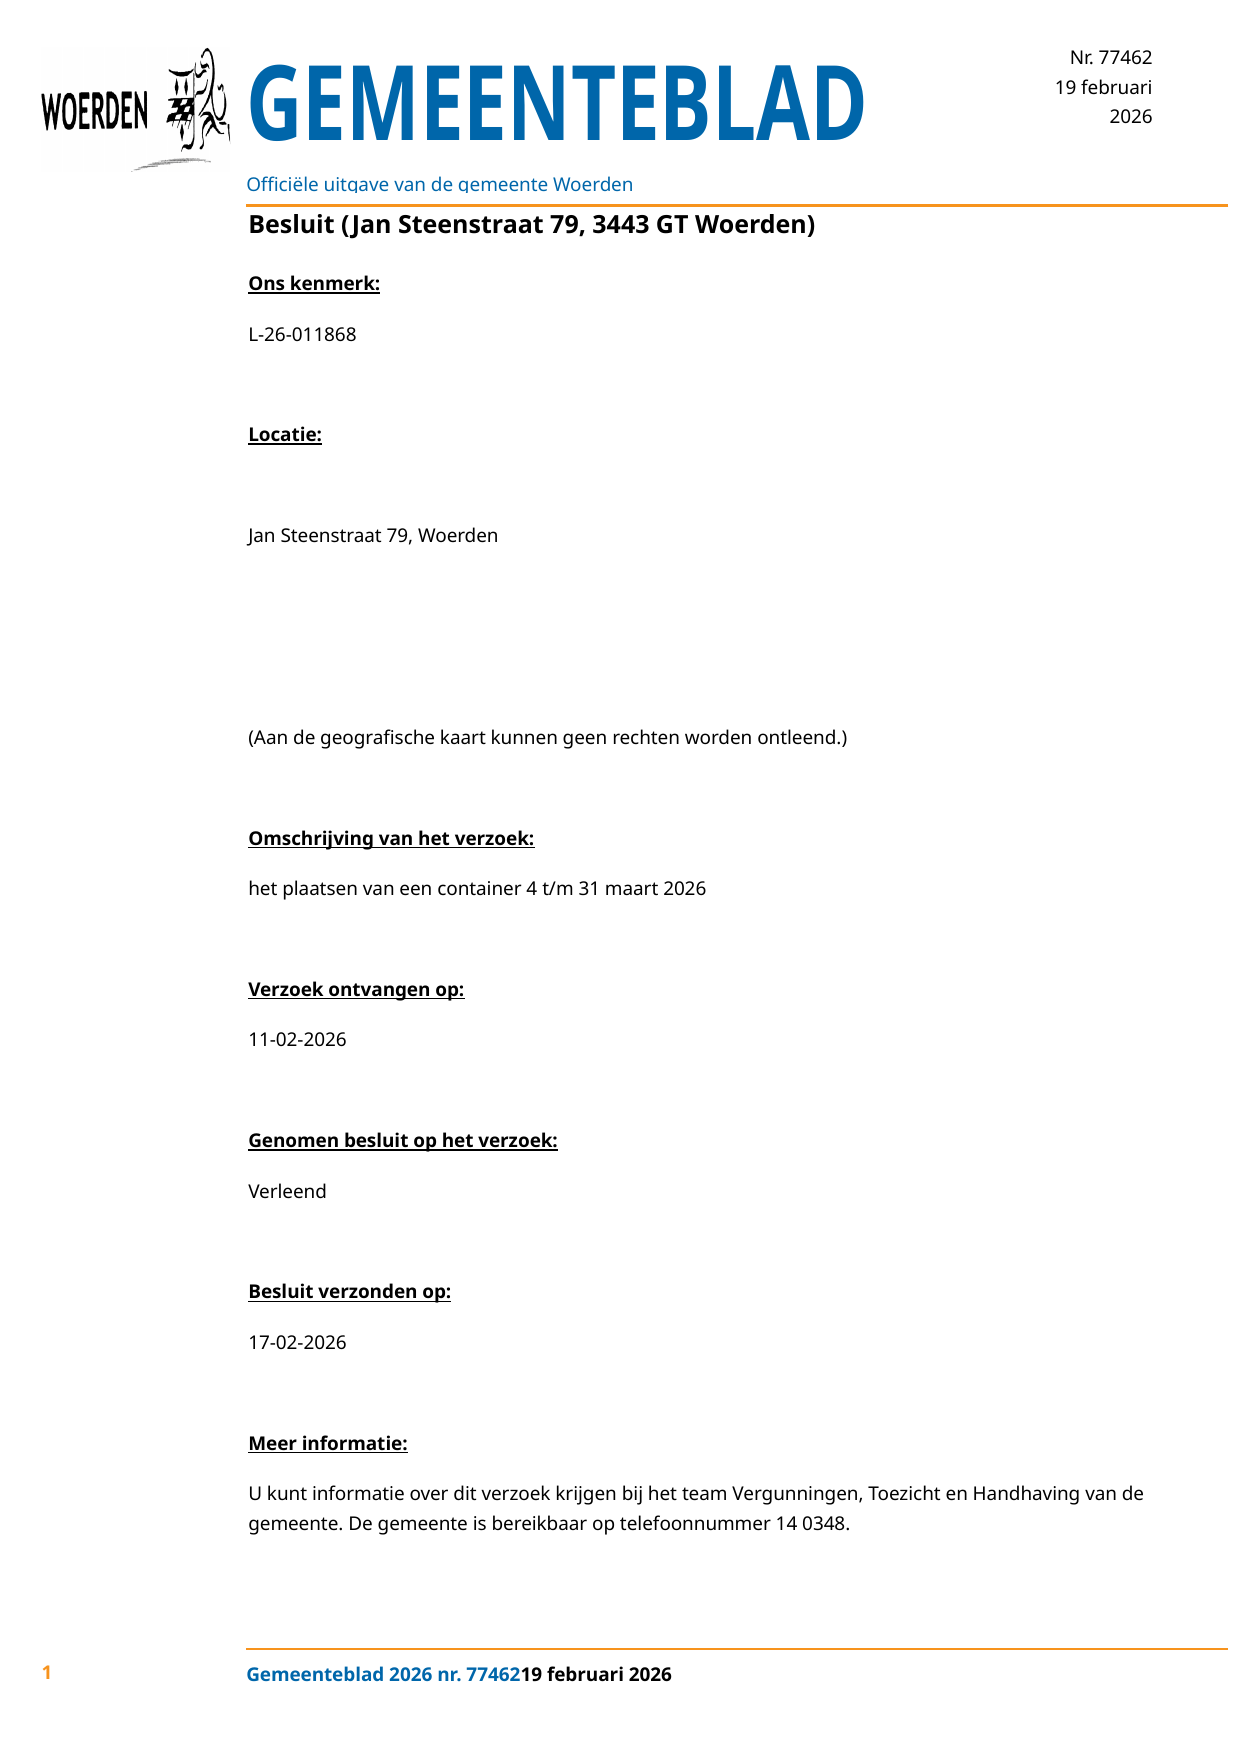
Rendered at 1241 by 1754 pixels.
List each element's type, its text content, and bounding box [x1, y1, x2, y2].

text Jan Steenstraat 79, Woerden [248, 522, 1152, 548]
text Genomen besluit op het verzoek: [248, 1127, 1152, 1153]
text Verleend [248, 1178, 1152, 1203]
text Omschrijving van het verzoek: [248, 825, 1152, 851]
text Locatie: [248, 422, 1152, 447]
text het plaatsen van een container 4 t/m 31 maart 2026 [248, 875, 1152, 901]
text U kunt informatie over dit verzoek krijgen bij het team Vergunningen, Toezicht en Handhaving van de gemeente. De gemeente is bereikbaar op telefoonnummer 14 0348. [248, 1480, 1152, 1536]
text Ons kenmerk: [248, 270, 1152, 296]
text (Aan de geografische kaart kunnen geen rechten worden ontleend.) [248, 724, 1152, 750]
text Besluit verzonden op: [248, 1279, 1152, 1304]
text 17-02-2026 [248, 1329, 1152, 1355]
picture [41, 47, 231, 172]
text 11-02-2026 [248, 1027, 1152, 1052]
text Meer informatie: [248, 1430, 1152, 1456]
text Verzoek ontvangen op: [248, 976, 1152, 1002]
text L-26-011868 [248, 321, 1152, 346]
text Besluit (Jan Steenstraat 79, 3443 GT Woerden) [248, 207, 1152, 241]
